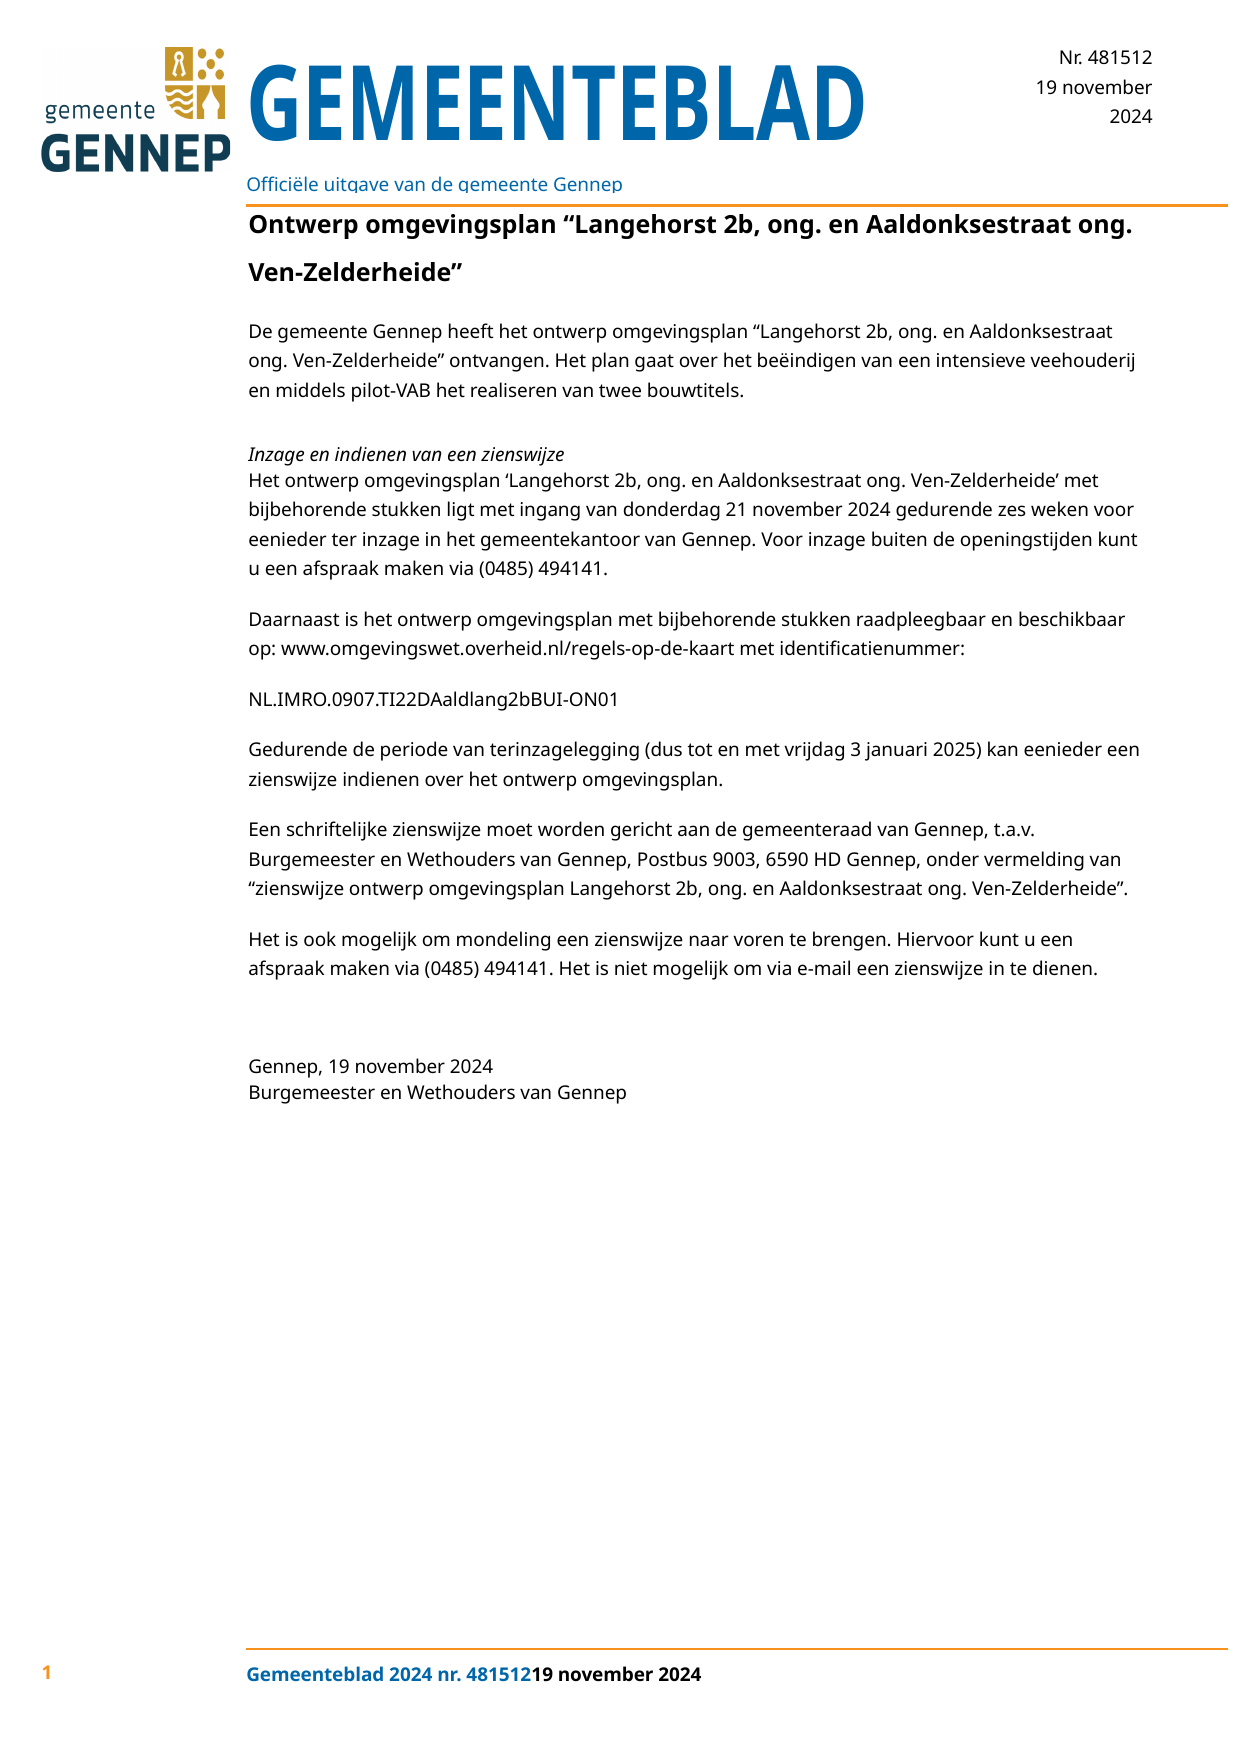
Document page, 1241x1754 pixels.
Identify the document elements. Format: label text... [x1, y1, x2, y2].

picture [41, 47, 231, 172]
text Burgemeester en Wethouders van Gennep [248, 1079, 1152, 1105]
text NL.IMRO.0907.TI22DAaldlang2bBUI-ON01 [248, 686, 1152, 712]
text Een schriftelijke zienswijze moet worden gericht aan de gemeenteraad van Gennep, t.a.v. Burgemeester en Wethouders van Gennep, Postbus 9003, 6590 HD Gennep, onder vermelding van “zienswijze ontwerp omgevingsplan Langehorst 2b, ong. en Aaldonksestraat ong. Ven-Zelderheide”. [248, 816, 1152, 901]
text Ontwerp omgevingsplan “Langehorst 2b, ong. en Aaldonksestraat ong. Ven-Zelderheide” [248, 207, 1152, 288]
text De gemeente Gennep heeft het ontwerp omgevingsplan “Langehorst 2b, ong. en Aaldonksestraat ong. Ven-Zelderheide” ontvangen. Het plan gaat over het beëindigen van een intensieve veehouderij en middels pilot-VAB het realiseren van twee bouwtitels. [248, 318, 1152, 403]
text Daarnaast is het ontwerp omgevingsplan met bijbehorende stukken raadpleegbaar en beschikbaar op: www.omgevingswet.overheid.nl/regels-op-de-kaart met identificatienummer: [248, 606, 1152, 661]
text Inzage en indienen van een zienswijze [248, 441, 1152, 467]
text Het is ook mogelijk om mondeling een zienswijze naar voren te brengen. Hiervoor kunt u een afspraak maken via (0485) 494141. Het is niet mogelijk om via e-mail een zienswijze in te dienen. [248, 926, 1152, 981]
text Gennep, 19 november 2024 [248, 1054, 1152, 1079]
text Het ontwerp omgevingsplan ‘Langehorst 2b, ong. en Aaldonksestraat ong. Ven-Zelderheide’ met bijbehorende stukken ligt met ingang van donderdag 21 november 2024 gedurende zes weken voor eenieder ter inzage in het gemeentekantoor van Gennep. Voor inzage buiten de openingstijden kunt u een afspraak maken via (0485) 494141. [248, 467, 1152, 581]
text Gedurende de periode van terinzagelegging (dus tot en met vrijdag 3 januari 2025) kan eenieder een zienswijze indienen over het ontwerp omgevingsplan. [248, 736, 1152, 792]
